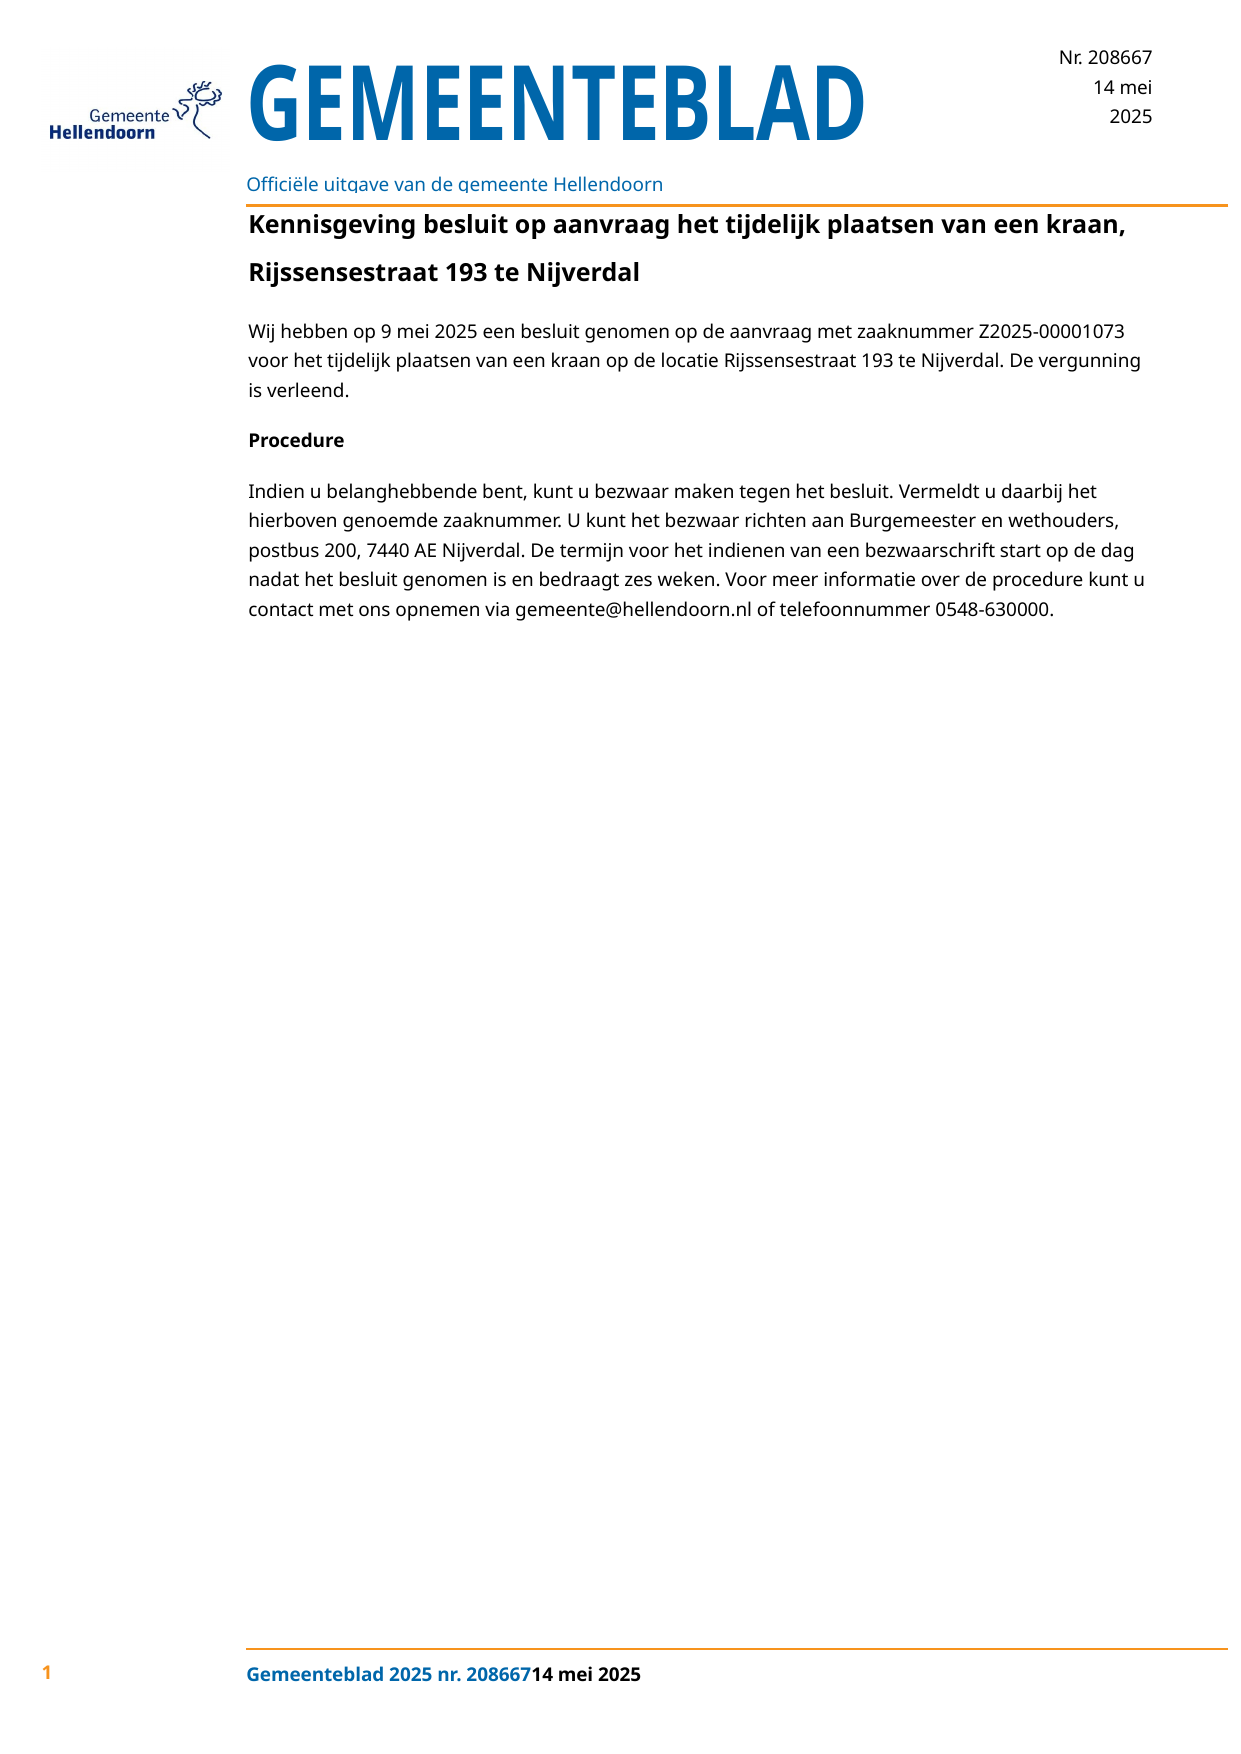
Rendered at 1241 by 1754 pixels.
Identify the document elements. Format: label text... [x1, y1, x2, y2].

text Kennisgeving besluit op aanvraag het tijdelijk plaatsen van een kraan, Rijssensestraat 193 te Nijverdal [248, 207, 1152, 288]
text Wij hebben op 9 mei 2025 een besluit genomen op de aanvraag met zaaknummer Z2025-00001073 voor het tijdelijk plaatsen van een kraan op de locatie Rijssensestraat 193 te Nijverdal. De vergunning is verleend. [248, 318, 1152, 403]
text Procedure [248, 427, 1152, 453]
text Indien u belanghebbende bent, kunt u bezwaar maken tegen het besluit. Vermeldt u daarbij het hierboven genoemde zaaknummer. U kunt het bezwaar richten aan Burgemeester en wethouders, postbus 200, 7440 AE Nijverdal. De termijn voor het indienen van een bezwaarschrift start op de dag nadat het besluit genomen is en bedraagt zes weken. Voor meer informatie over de procedure kunt u contact met ons opnemen via gemeente@hellendoorn.nl of telefoonnummer 0548-630000. [248, 478, 1152, 622]
picture [41, 47, 231, 172]
